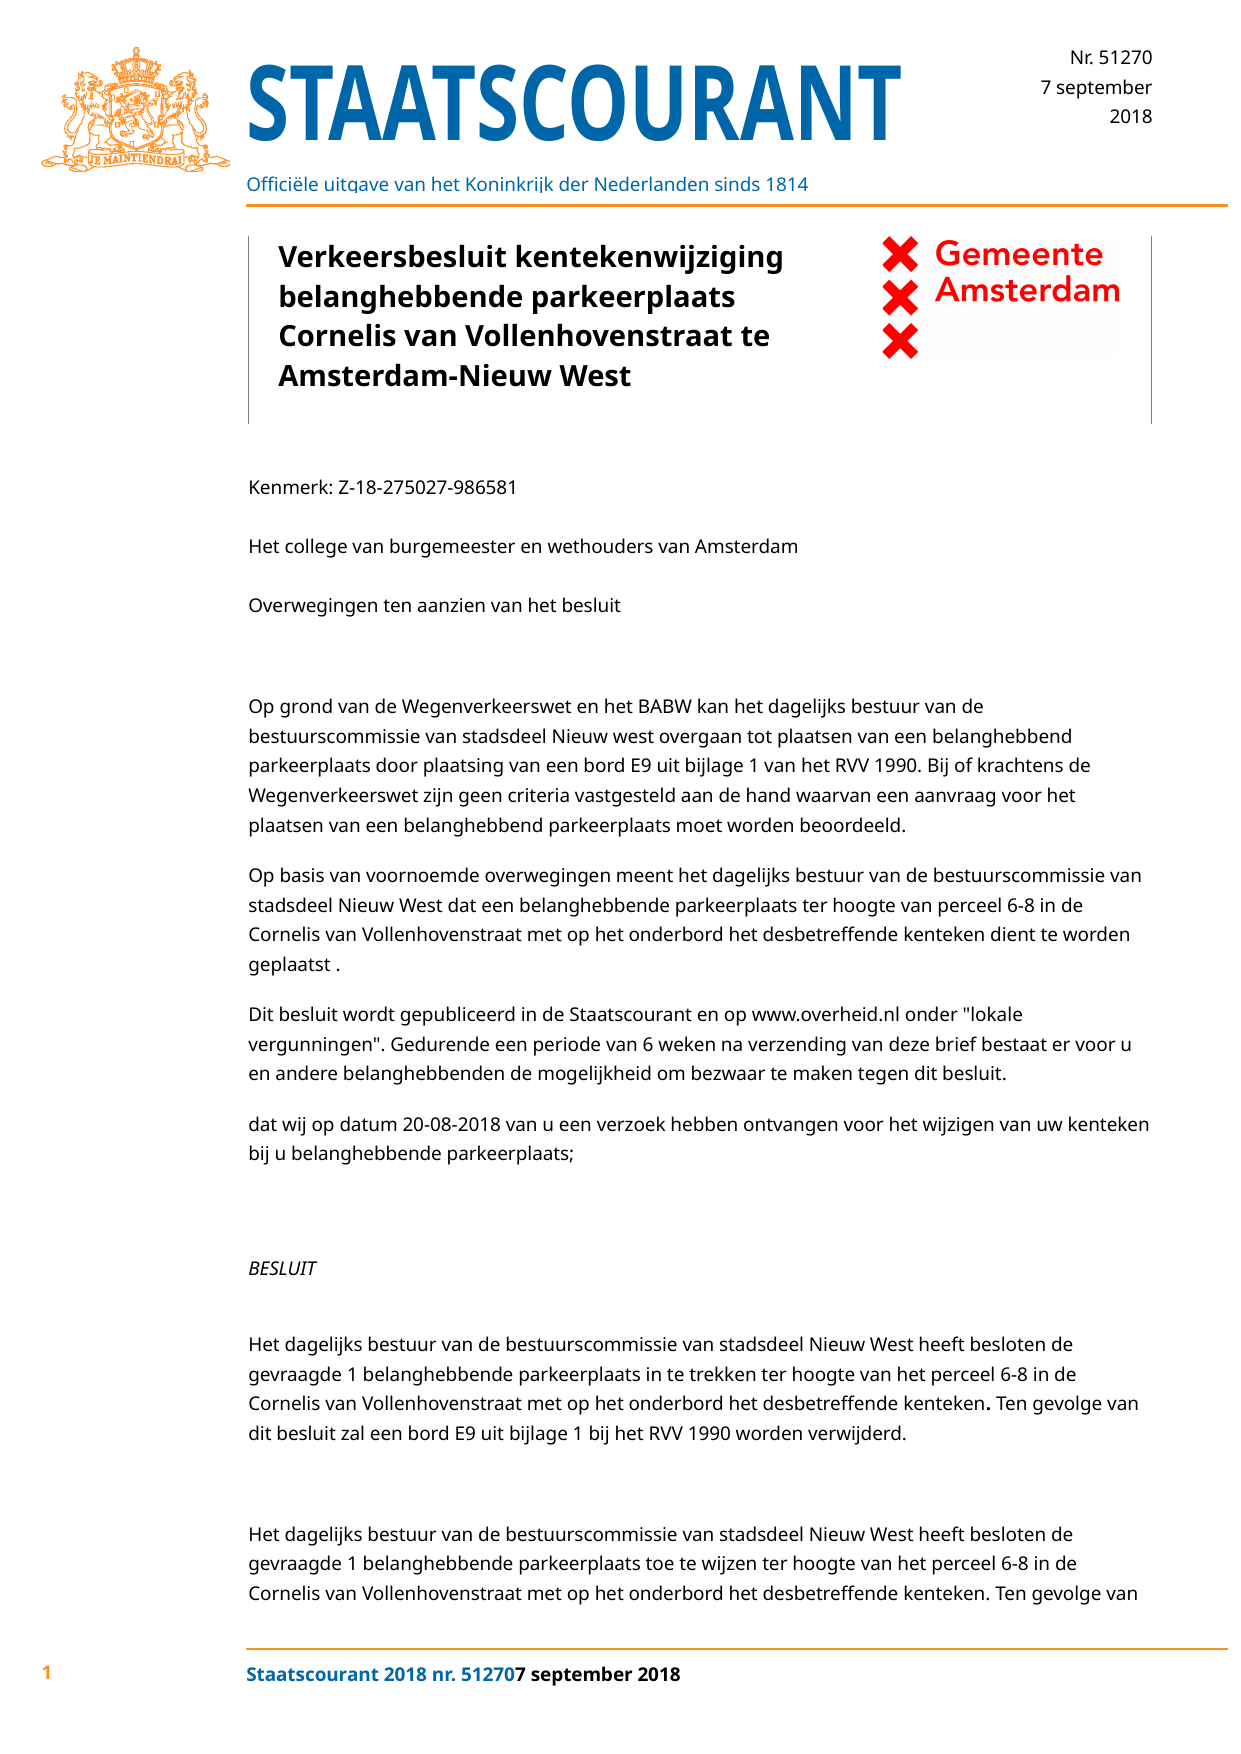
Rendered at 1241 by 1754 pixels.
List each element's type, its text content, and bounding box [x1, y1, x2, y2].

text Op basis van voornoemde overwegingen meent het dagelijks bestuur van de bestuurscommissie van stadsdeel Nieuw West dat een belanghebbende parkeerplaats ter hoogte van perceel 6-8 in de Cornelis van Vollenhovenstraat met op het onderbord het desbetreffende kenteken dient te worden geplaatst . [248, 862, 1152, 977]
table_header [850, 236, 1151, 424]
text dat wij op datum 20-08-2018 van u een verzoek hebben ontvangen voor het wijzigen van uw kenteken bij u belanghebbende parkeerplaats; [248, 1111, 1152, 1166]
picture [882, 236, 1119, 359]
text Kenmerk: Z-18-275027-986581 [248, 474, 1152, 500]
text Dit besluit wordt gepubliceerd in de Staatscourant en op www.overheid.nl onder "lokale vergunningen". Gedurende een periode van 6 weken na verzending van deze brief bestaat er voor u en andere belanghebbenden de mogelijkheid om bezwaar te maken tegen dit besluit. [248, 1001, 1152, 1086]
picture [41, 47, 231, 172]
text Overwegingen ten aanzien van het besluit [248, 593, 1152, 618]
text Het dagelijks bestuur van de bestuurscommissie van stadsdeel Nieuw West heeft besloten de gevraagde 1 belanghebbende parkeerplaats in te trekken ter hoogte van het perceel 6-8 in de Cornelis van Vollenhovenstraat met op het onderbord het desbetreffende kenteken. Ten gevolge van dit besluit zal een bord E9 uit bijlage 1 bij het RVV 1990 worden verwijderd. [248, 1331, 1152, 1446]
text Het college van burgemeester en wethouders van Amsterdam [248, 533, 1152, 559]
text Het dagelijks bestuur van de bestuurscommissie van stadsdeel Nieuw West heeft besloten de gevraagde 1 belanghebbende parkeerplaats toe te wijzen ter hoogte van het perceel 6-8 in de Cornelis van Vollenhovenstraat met op het onderbord het desbetreffende kenteken. Ten gevolge van [248, 1521, 1152, 1606]
text BESLUIT [248, 1255, 1152, 1281]
text Op grond van de Wegenverkeerswet en het BABW kan het dagelijks bestuur van de bestuurscommissie van stadsdeel Nieuw west overgaan tot plaatsen van een belanghebbend parkeerplaats door plaatsing van een bord E9 uit bijlage 1 van het RVV 1990. Bij of krachtens de Wegenverkeerswet zijn geen criteria vastgesteld aan de hand waarvan een aanvraag voor het plaatsen van een belanghebbend parkeerplaats moet worden beoordeeld. [248, 693, 1152, 838]
table_header Verkeersbesluit kentekenwijziging belanghebbende parkeerplaats Cornelis van Vollenhovenstraat te Amsterdam-Nieuw West [249, 236, 850, 424]
